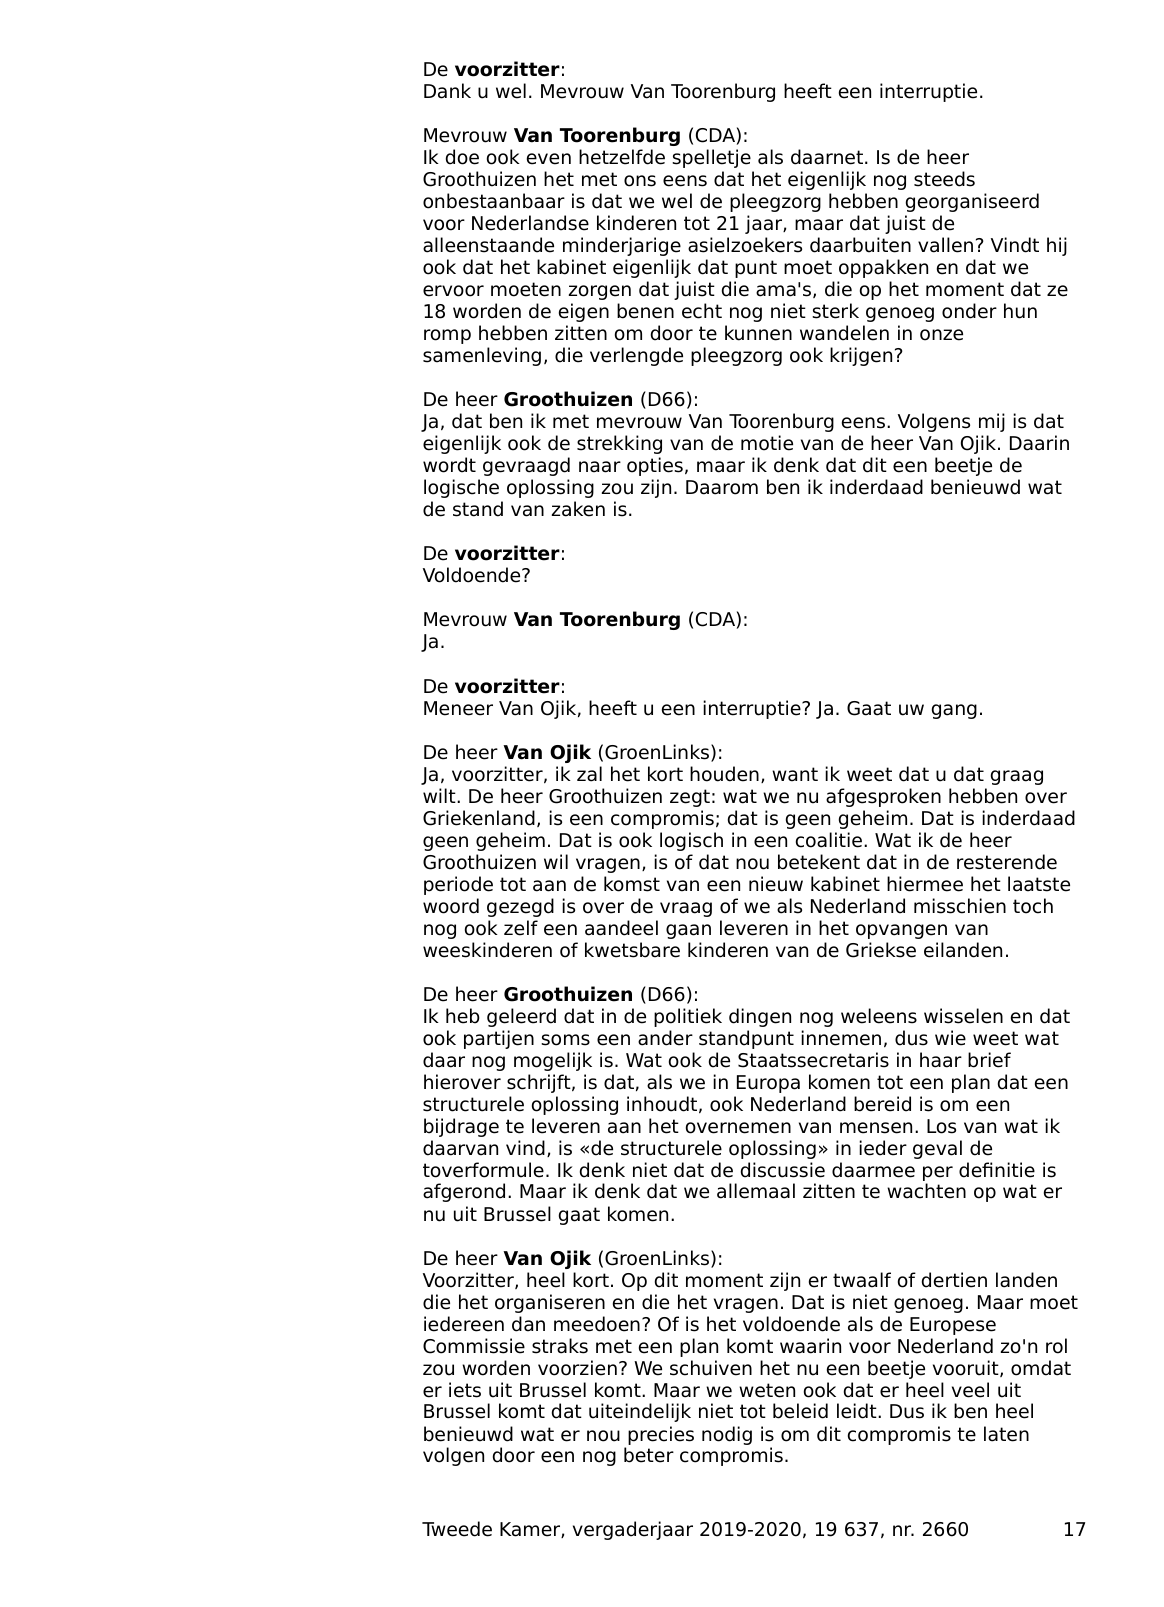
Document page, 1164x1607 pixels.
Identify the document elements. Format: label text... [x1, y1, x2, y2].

text De heer Van Ojik (GroenLinks): [422, 1248, 1087, 1269]
text Meneer Van Ojik, heeft u een interruptie? Ja. Gaat uw gang. [422, 697, 1087, 719]
text De heer Groothuizen (D66): [422, 984, 1087, 1006]
text Mevrouw Van Toorenburg (CDA): [422, 125, 1087, 147]
text Mevrouw Van Toorenburg (CDA): [422, 609, 1087, 631]
text De voorzitter: [422, 676, 1087, 697]
text Ja. [422, 631, 1087, 653]
text Voldoende? [422, 565, 1087, 587]
text Voorzitter, heel kort. Op dit moment zijn er twaalf of dertien landen die het organiseren en die het vragen. Dat is niet genoeg. Maar moet iedereen dan meedoen? Of is het voldoende als de Europese Commissie straks met een plan komt waarin voor Nederland zo'n rol zou worden voorzien? We schuiven het nu een beetje vooruit, omdat er iets uit Brussel komt. Maar we weten ook dat er heel veel uit Brussel komt dat uiteindelijk niet tot beleid leidt. Dus ik ben heel benieuwd wat er nou precies nodig is om dit compromis te laten volgen door een nog beter compromis. [422, 1269, 1087, 1467]
text De voorzitter: [422, 543, 1087, 565]
text De heer Van Ojik (GroenLinks): [422, 742, 1087, 764]
text Ja, voorzitter, ik zal het kort houden, want ik weet dat u dat graag wilt. De heer Groothuizen zegt: wat we nu afgesproken hebben over Griekenland, is een compromis; dat is geen geheim. Dat is inderdaad geen geheim. Dat is ook logisch in een coalitie. Wat ik de heer Groothuizen wil vragen, is of dat nou betekent dat in de resterende periode tot aan de komst van een nieuw kabinet hiermee het laatste woord gezegd is over de vraag of we als Nederland misschien toch nog ook zelf een aandeel gaan leveren in het opvangen van weeskinderen of kwetsbare kinderen van de Griekse eilanden. [422, 764, 1087, 961]
text Dank u wel. Mevrouw Van Toorenburg heeft een interruptie. [422, 81, 1087, 103]
text Ik doe ook even hetzelfde spelletje als daarnet. Is de heer Groothuizen het met ons eens dat het eigenlijk nog steeds onbestaanbaar is dat we wel de pleegzorg hebben georganiseerd voor Nederlandse kinderen tot 21 jaar, maar dat juist de alleenstaande minderjarige asielzoekers daarbuiten vallen? Vindt hij ook dat het kabinet eigenlijk dat punt moet oppakken en dat we ervoor moeten zorgen dat juist die ama's, die op het moment dat ze 18 worden de eigen benen echt nog niet sterk genoeg onder hun romp hebben zitten om door te kunnen wandelen in onze samenleving, die verlengde pleegzorg ook krijgen? [422, 147, 1087, 367]
text De voorzitter: [422, 59, 1087, 81]
text Ja, dat ben ik met mevrouw Van Toorenburg eens. Volgens mij is dat eigenlijk ook de strekking van de motie van de heer Van Ojik. Daarin wordt gevraagd naar opties, maar ik denk dat dit een beetje de logische oplossing zou zijn. Daarom ben ik inderdaad benieuwd wat de stand van zaken is. [422, 411, 1087, 521]
text De heer Groothuizen (D66): [422, 389, 1087, 411]
text Ik heb geleerd dat in de politiek dingen nog weleens wisselen en dat ook partijen soms een ander standpunt innemen, dus wie weet wat daar nog mogelijk is. Wat ook de Staatssecretaris in haar brief hierover schrijft, is dat, als we in Europa komen tot een plan dat een structurele oplossing inhoudt, ook Nederland bereid is om een bijdrage te leveren aan het overnemen van mensen. Los van wat ik daarvan vind, is «de structurele oplossing» in ieder geval de toverformule. Ik denk niet dat de discussie daarmee per definitie is afgerond. Maar ik denk dat we allemaal zitten te wachten op wat er nu uit Brussel gaat komen. [422, 1006, 1087, 1225]
